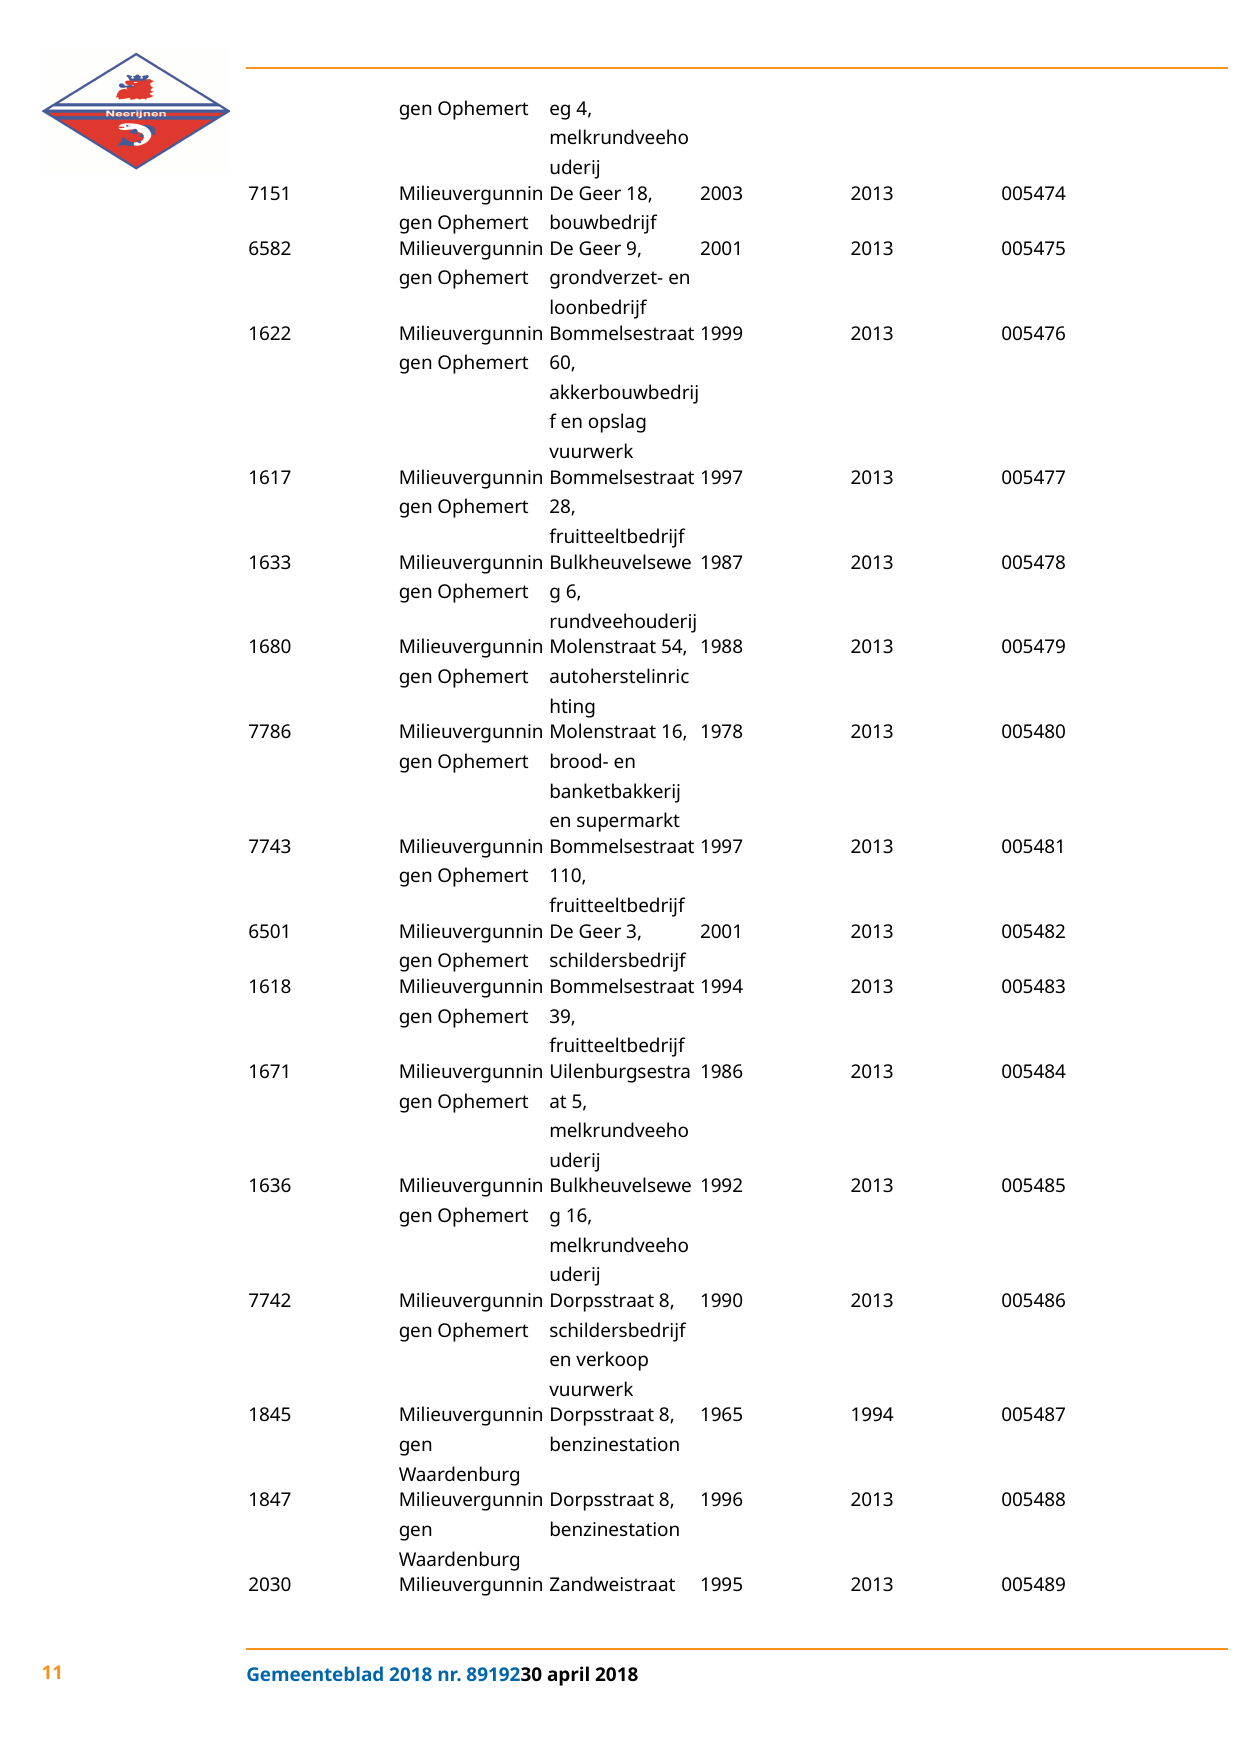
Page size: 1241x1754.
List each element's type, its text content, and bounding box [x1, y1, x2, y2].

table_cell Milieuvergunningen Waardenburg [399, 1487, 549, 1571]
table_cell Bulkheuvelseweg 6, rundveehouderij [549, 549, 700, 634]
table_cell 7786 [248, 719, 398, 833]
table_cell Dorpsstraat 8, benzinestation [549, 1487, 700, 1571]
table_cell 2013 [850, 1571, 1001, 1597]
table_cell 005488 [1001, 1487, 1152, 1571]
table_cell Milieuvergunningen Ophemert [399, 1173, 549, 1287]
table_cell Milieuvergunningen Ophemert [399, 1058, 549, 1173]
table_cell 1622 [248, 320, 398, 464]
table_cell 005475 [1001, 235, 1152, 320]
table_cell 2013 [850, 719, 1001, 833]
table_cell Milieuvergunningen Ophemert [399, 180, 549, 235]
table_cell 1671 [248, 1058, 398, 1173]
table_cell 2013 [850, 1173, 1001, 1287]
table_cell 1636 [248, 1173, 398, 1287]
table_cell 2013 [850, 1487, 1001, 1571]
table_cell 1992 [700, 1173, 850, 1287]
table_cell 2013 [850, 833, 1001, 918]
table_cell gen Ophemert [399, 95, 549, 180]
table_cell Milieuvergunnin [399, 1571, 549, 1597]
table_cell 2013 [850, 464, 1001, 549]
table_cell Uilenburgsestraat 5, melkrundveehouderij [549, 1058, 700, 1173]
table_cell Dorpsstraat 8, benzinestation [549, 1402, 700, 1487]
table_cell 1986 [700, 1058, 850, 1173]
table_cell Bommelsestraat 110, fruitteeltbedrijf [549, 833, 700, 918]
table_cell 005476 [1001, 320, 1152, 464]
table_cell 1997 [700, 833, 850, 918]
table_cell [700, 95, 850, 180]
table_cell Milieuvergunningen Ophemert [399, 973, 549, 1058]
table_cell 2013 [850, 1058, 1001, 1173]
table_cell 2001 [700, 918, 850, 973]
table_cell 005478 [1001, 549, 1152, 634]
table_cell 2013 [850, 918, 1001, 973]
table_cell 005483 [1001, 973, 1152, 1058]
table_cell 2013 [850, 549, 1001, 634]
table_cell De Geer 18, bouwbedrijf [549, 180, 700, 235]
table_cell 2003 [700, 180, 850, 235]
table_cell 6582 [248, 235, 398, 320]
table_cell Milieuvergunningen Ophemert [399, 1287, 549, 1402]
table_cell 005484 [1001, 1058, 1152, 1173]
table_cell 2013 [850, 235, 1001, 320]
table_cell 005474 [1001, 180, 1152, 235]
table_cell 2030 [248, 1571, 398, 1597]
table_cell 005479 [1001, 634, 1152, 719]
table_cell 7743 [248, 833, 398, 918]
table_cell 6501 [248, 918, 398, 973]
table_cell 2013 [850, 634, 1001, 719]
table_cell Milieuvergunningen Ophemert [399, 719, 549, 833]
table_cell 1995 [700, 1571, 850, 1597]
table_cell 1990 [700, 1287, 850, 1402]
table_cell Milieuvergunningen Ophemert [399, 549, 549, 634]
table_cell 005487 [1001, 1402, 1152, 1487]
table_cell 1847 [248, 1487, 398, 1571]
table_cell 1965 [700, 1402, 850, 1487]
table_cell Bommelsestraat 28, fruitteeltbedrijf [549, 464, 700, 549]
table_cell 7742 [248, 1287, 398, 1402]
table_cell Bommelsestraat 39, fruitteeltbedrijf [549, 973, 700, 1058]
table_cell 1997 [700, 464, 850, 549]
table_cell 1996 [700, 1487, 850, 1571]
table_cell 005489 [1001, 1571, 1152, 1597]
table_cell 1994 [850, 1402, 1001, 1487]
picture [41, 47, 231, 172]
table_cell 005480 [1001, 719, 1152, 833]
table_cell 2013 [850, 180, 1001, 235]
table_cell Dorpsstraat 8, schildersbedrijf en verkoop vuurwerk [549, 1287, 700, 1402]
table_cell eg 4, melkrundveehouderij [549, 95, 700, 180]
table_cell 2001 [700, 235, 850, 320]
table_cell 005477 [1001, 464, 1152, 549]
table_cell 1680 [248, 634, 398, 719]
table_cell Zandweistraat [549, 1571, 700, 1597]
table_cell De Geer 9, grondverzet- en loonbedrijf [549, 235, 700, 320]
table_cell 7151 [248, 180, 398, 235]
table_cell Molenstraat 16, brood- en banketbakkerij en supermarkt [549, 719, 700, 833]
table_cell [248, 95, 398, 180]
table_cell 1988 [700, 634, 850, 719]
table_cell Milieuvergunningen Ophemert [399, 320, 549, 464]
table_cell Milieuvergunningen Ophemert [399, 634, 549, 719]
table_cell 1999 [700, 320, 850, 464]
table_cell 2013 [850, 320, 1001, 464]
table_cell 1845 [248, 1402, 398, 1487]
table_cell 1978 [700, 719, 850, 833]
table_cell 1633 [248, 549, 398, 634]
table_cell Milieuvergunningen Ophemert [399, 235, 549, 320]
table_cell Milieuvergunningen Ophemert [399, 464, 549, 549]
table_cell 1987 [700, 549, 850, 634]
table_cell 005482 [1001, 918, 1152, 973]
table_cell Molenstraat 54, autoherstelinrichting [549, 634, 700, 719]
table_cell 2013 [850, 1287, 1001, 1402]
table_cell [1001, 95, 1152, 180]
table_cell Milieuvergunningen Ophemert [399, 918, 549, 973]
table_cell Milieuvergunningen Ophemert [399, 833, 549, 918]
table_cell Bommelsestraat 60, akkerbouwbedrijf en opslag vuurwerk [549, 320, 700, 464]
table_cell [850, 95, 1001, 180]
table_cell Bulkheuvelseweg 16, melkrundveehouderij [549, 1173, 700, 1287]
table_cell Milieuvergunningen Waardenburg [399, 1402, 549, 1487]
table_cell 1618 [248, 973, 398, 1058]
table_cell 1994 [700, 973, 850, 1058]
table_cell 005481 [1001, 833, 1152, 918]
table_cell De Geer 3, schildersbedrijf [549, 918, 700, 973]
table_cell 1617 [248, 464, 398, 549]
table_cell 005486 [1001, 1287, 1152, 1402]
table_cell 2013 [850, 973, 1001, 1058]
table_cell 005485 [1001, 1173, 1152, 1287]
